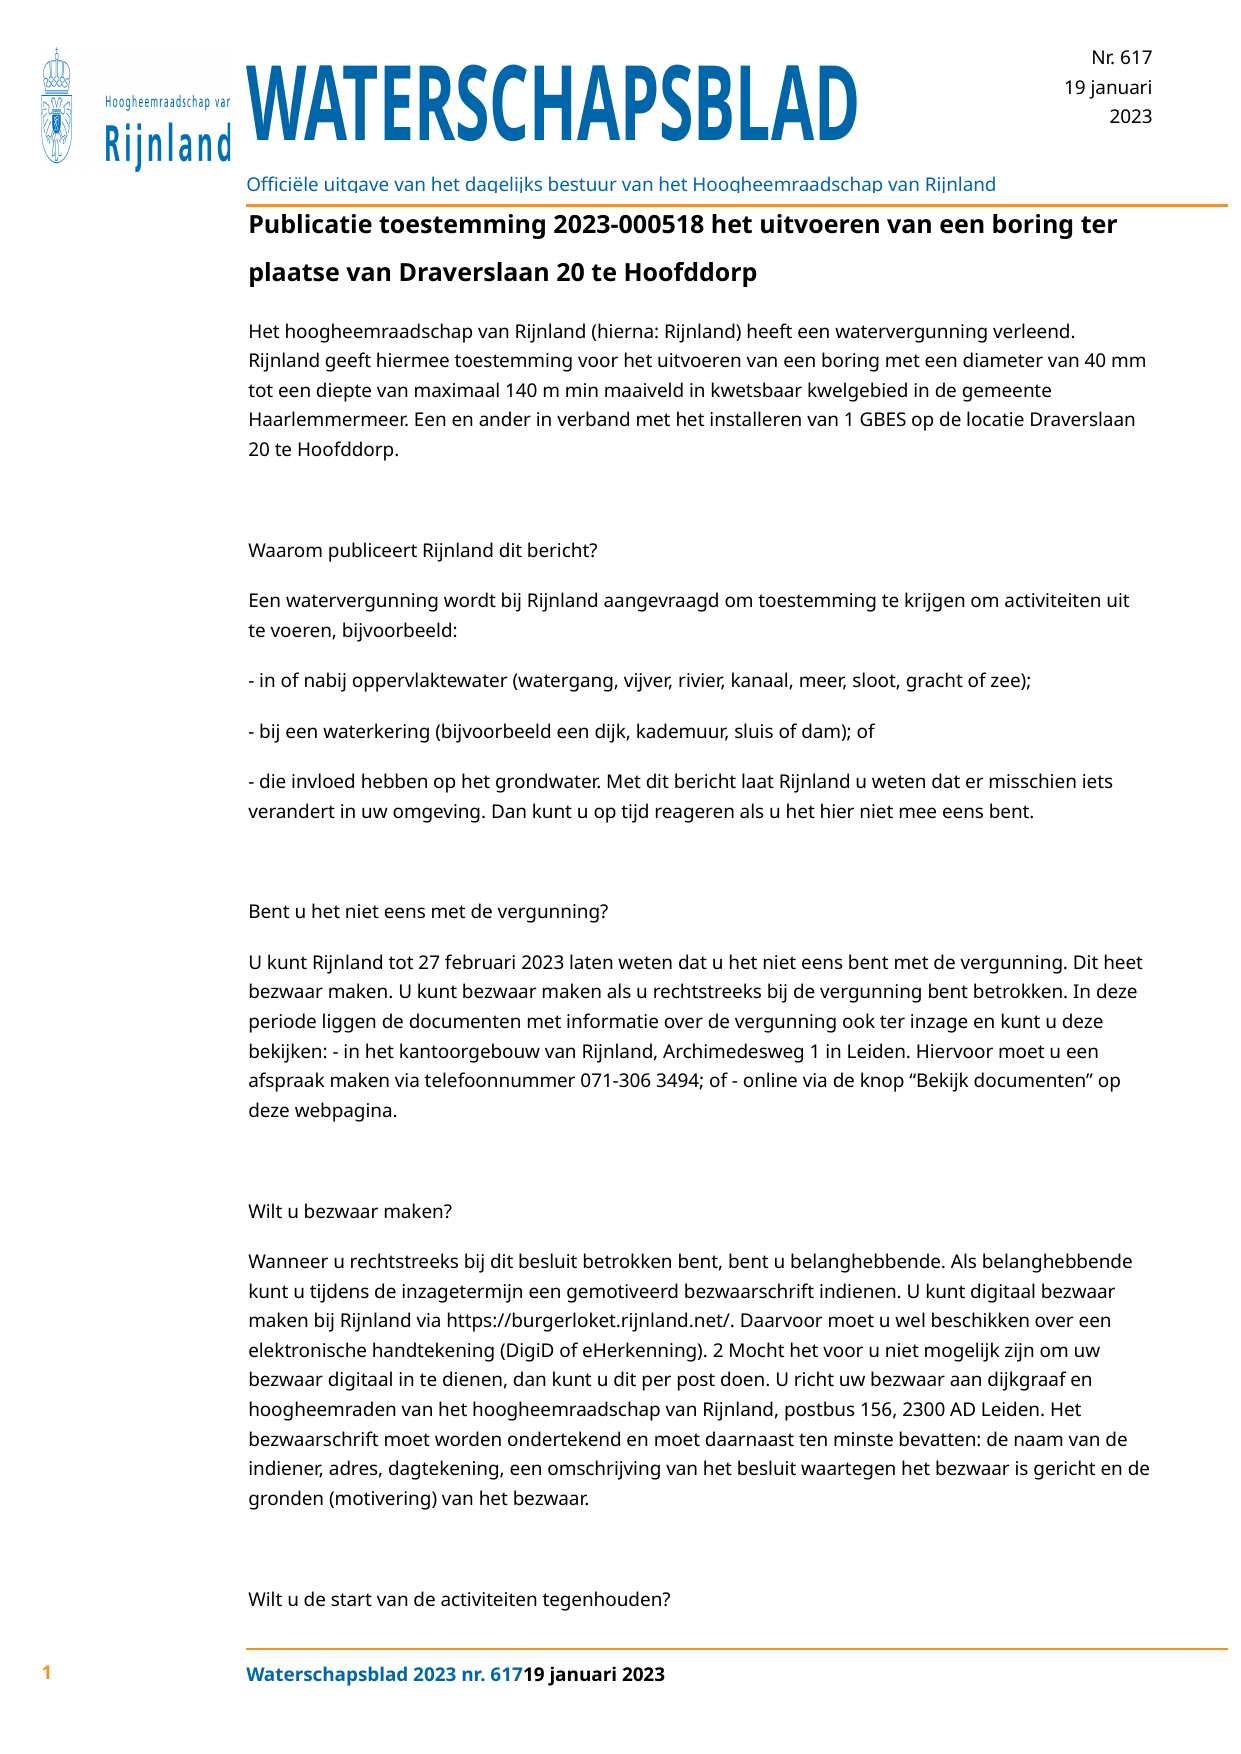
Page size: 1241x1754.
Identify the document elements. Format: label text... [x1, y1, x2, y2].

text - die invloed hebben op het grondwater. Met dit bericht laat Rijnland u weten dat er misschien iets verandert in uw omgeving. Dan kunt u op tijd reageren als u het hier niet mee eens bent. [248, 768, 1152, 824]
text Een watervergunning wordt bij Rijnland aangevraagd om toestemming te krijgen om activiteiten uit te voeren, bijvoorbeeld: [248, 587, 1152, 643]
text Waarom publiceert Rijnland dit bericht? [248, 537, 1152, 563]
text Wanneer u rechtstreeks bij dit besluit betrokken bent, bent u belanghebbende. Als belanghebbende kunt u tijdens de inzagetermijn een gemotiveerd bezwaarschrift indienen. U kunt digitaal bezwaar maken bij Rijnland via https://burgerloket.rijnland.net/. Daarvoor moet u wel beschikken over een elektronische handtekening (DigiD of eHerkenning). 2 Mocht het voor u niet mogelijk zijn om uw bezwaar digitaal in te dienen, dan kunt u dit per post doen. U richt uw bezwaar aan dijkgraaf en hoogheemraden van het hoogheemraadschap van Rijnland, postbus 156, 2300 AD Leiden. Het bezwaarschrift moet worden ondertekend en moet daarnaast ten minste bevatten: de naam van de indiener, adres, dagtekening, een omschrijving van het besluit waartegen het bezwaar is gericht en de gronden (motivering) van het bezwaar. [248, 1248, 1152, 1511]
text Het hoogheemraadschap van Rijnland (hierna: Rijnland) heeft een watervergunning verleend. Rijnland geeft hiermee toestemming voor het uitvoeren van een boring met een diameter van 40 mm tot een diepte van maximaal 140 m min maaiveld in kwetsbaar kwelgebied in de gemeente Haarlemmermeer. Een en ander in verband met het installeren van 1 GBES op de locatie Draverslaan 20 te Hoofddorp. [248, 318, 1152, 462]
text Bent u het niet eens met de vergunning? [248, 899, 1152, 924]
text Publicatie toestemming 2023-000518 het uitvoeren van een boring ter plaatse van Draverslaan 20 te Hoofddorp [248, 207, 1152, 288]
text Wilt u de start van de activiteiten tegenhouden? [248, 1586, 1152, 1612]
picture [41, 47, 231, 172]
text - bij een waterkering (bijvoorbeeld een dijk, kademuur, sluis of dam); of [248, 718, 1152, 744]
text Wilt u bezwaar maken? [248, 1198, 1152, 1224]
text - in of nabij oppervlaktewater (watergang, vijver, rivier, kanaal, meer, sloot, gracht of zee); [248, 667, 1152, 693]
text U kunt Rijnland tot 27 februari 2023 laten weten dat u het niet eens bent met de vergunning. Dit heet bezwaar maken. U kunt bezwaar maken als u rechtstreeks bij de vergunning bent betrokken. In deze periode liggen de documenten met informatie over de vergunning ook ter inzage en kunt u deze bekijken: - in het kantoorgebouw van Rijnland, Archimedesweg 1 in Leiden. Hiervoor moet u een afspraak maken via telefoonnummer 071-306 3494; of - online via de knop “Bekijk documenten” op deze webpagina. [248, 949, 1152, 1123]
